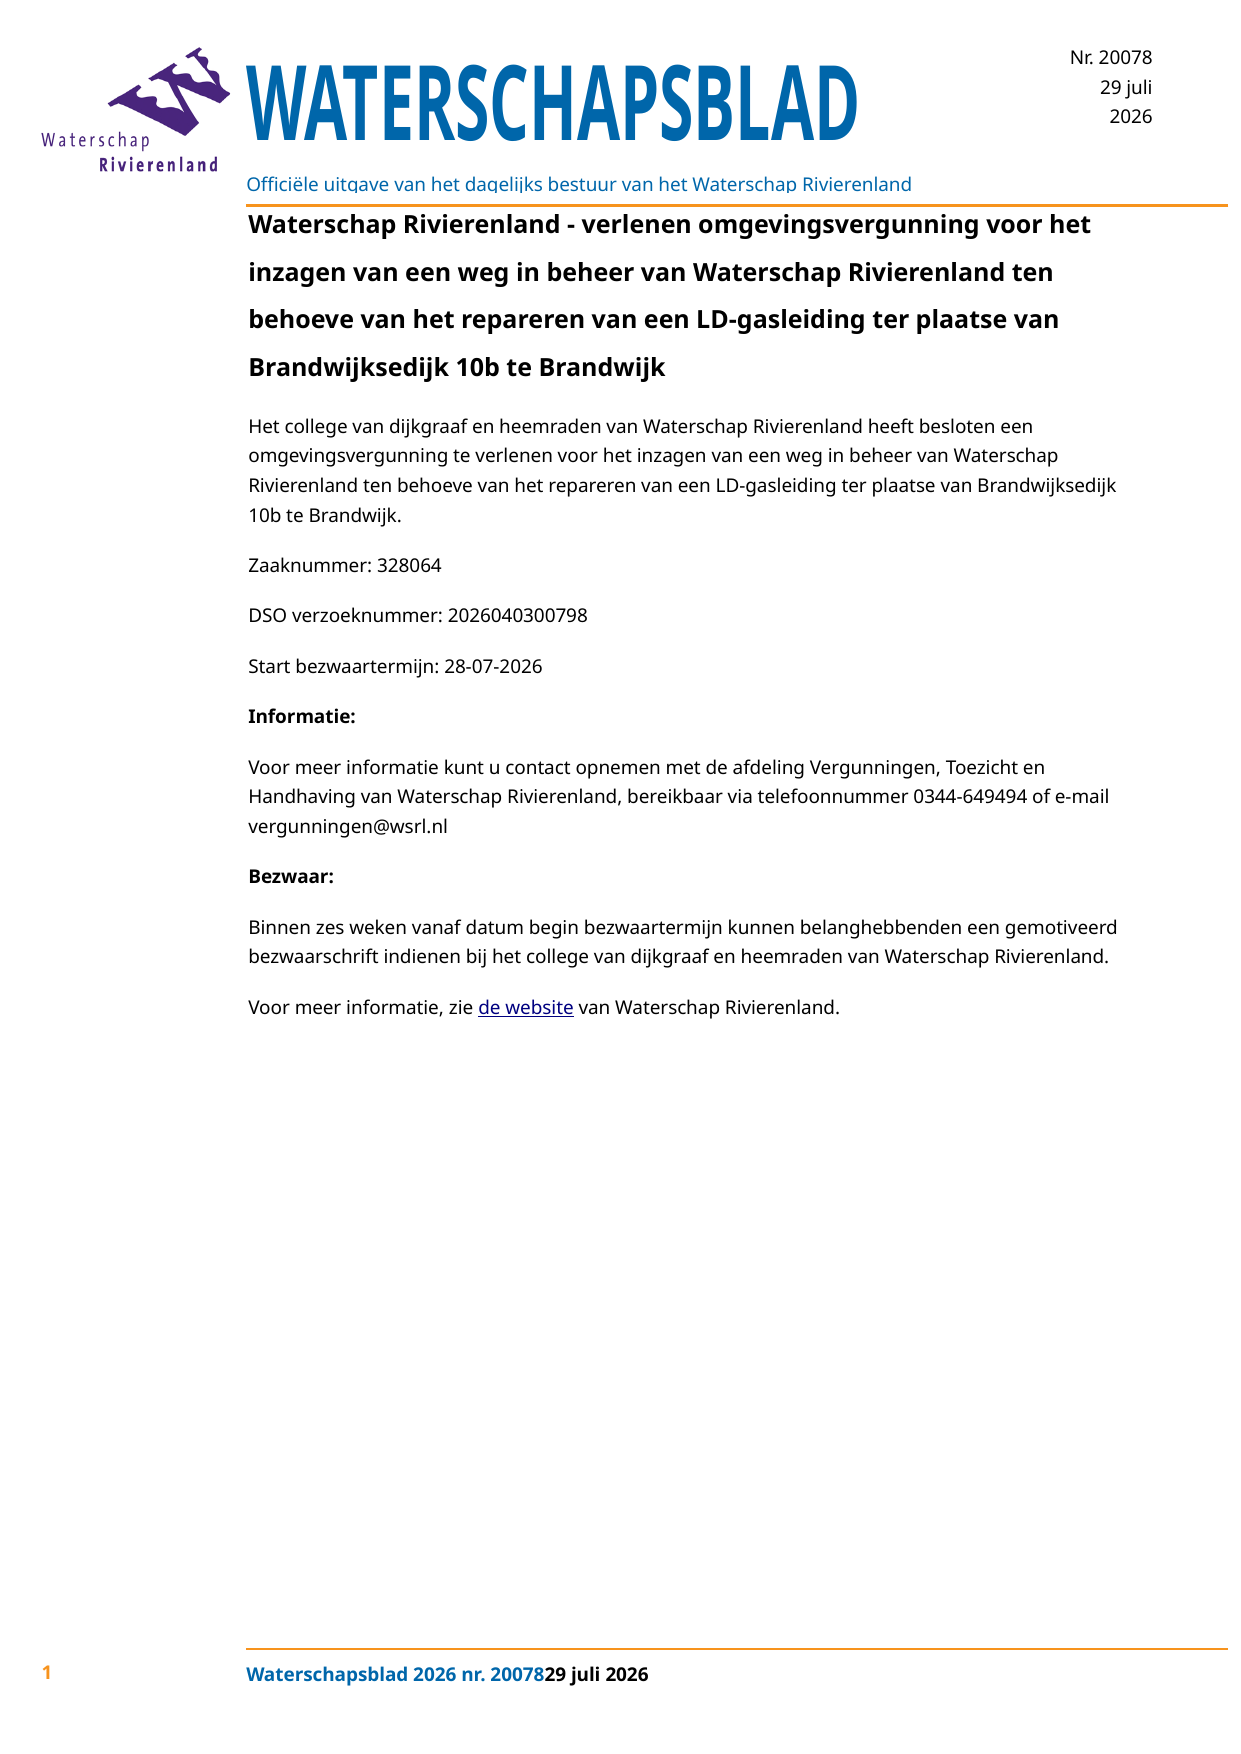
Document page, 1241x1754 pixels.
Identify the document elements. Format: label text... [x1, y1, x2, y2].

text Bezwaar: [248, 863, 1152, 889]
picture [41, 47, 231, 172]
text Informatie: [248, 703, 1152, 729]
text Binnen zes weken vanaf datum begin bezwaartermijn kunnen belanghebbenden een gemotiveerd bezwaarschrift indienen bij het college van dijkgraaf en heemraden van Waterschap Rivierenland. [248, 914, 1152, 969]
text Het college van dijkgraaf en heemraden van Waterschap Rivierenland heeft besloten een omgevingsvergunning te verlenen voor het inzagen van een weg in beheer van Waterschap Rivierenland ten behoeve van het repareren van een LD-gasleiding ter plaatse van Brandwijksedijk 10b te Brandwijk. [248, 413, 1152, 528]
text Waterschap Rivierenland - verlenen omgevingsvergunning voor het inzagen van een weg in beheer van Waterschap Rivierenland ten behoeve van het repareren van een LD-gasleiding ter plaatse van Brandwijksedijk 10b te Brandwijk [248, 207, 1152, 384]
text Voor meer informatie, zie de website van Waterschap Rivierenland. [248, 994, 1152, 1020]
text Zaaknummer: 328064 [248, 552, 1152, 578]
text Voor meer informatie kunt u contact opnemen met de afdeling Vergunningen, Toezicht en Handhaving van Waterschap Rivierenland, bereikbaar via telefoonnummer 0344-649494 of e-mail vergunningen@wsrl.nl [248, 754, 1152, 839]
text DSO verzoeknummer: 2026040300798 [248, 603, 1152, 628]
text Start bezwaartermijn: 28-07-2026 [248, 653, 1152, 679]
